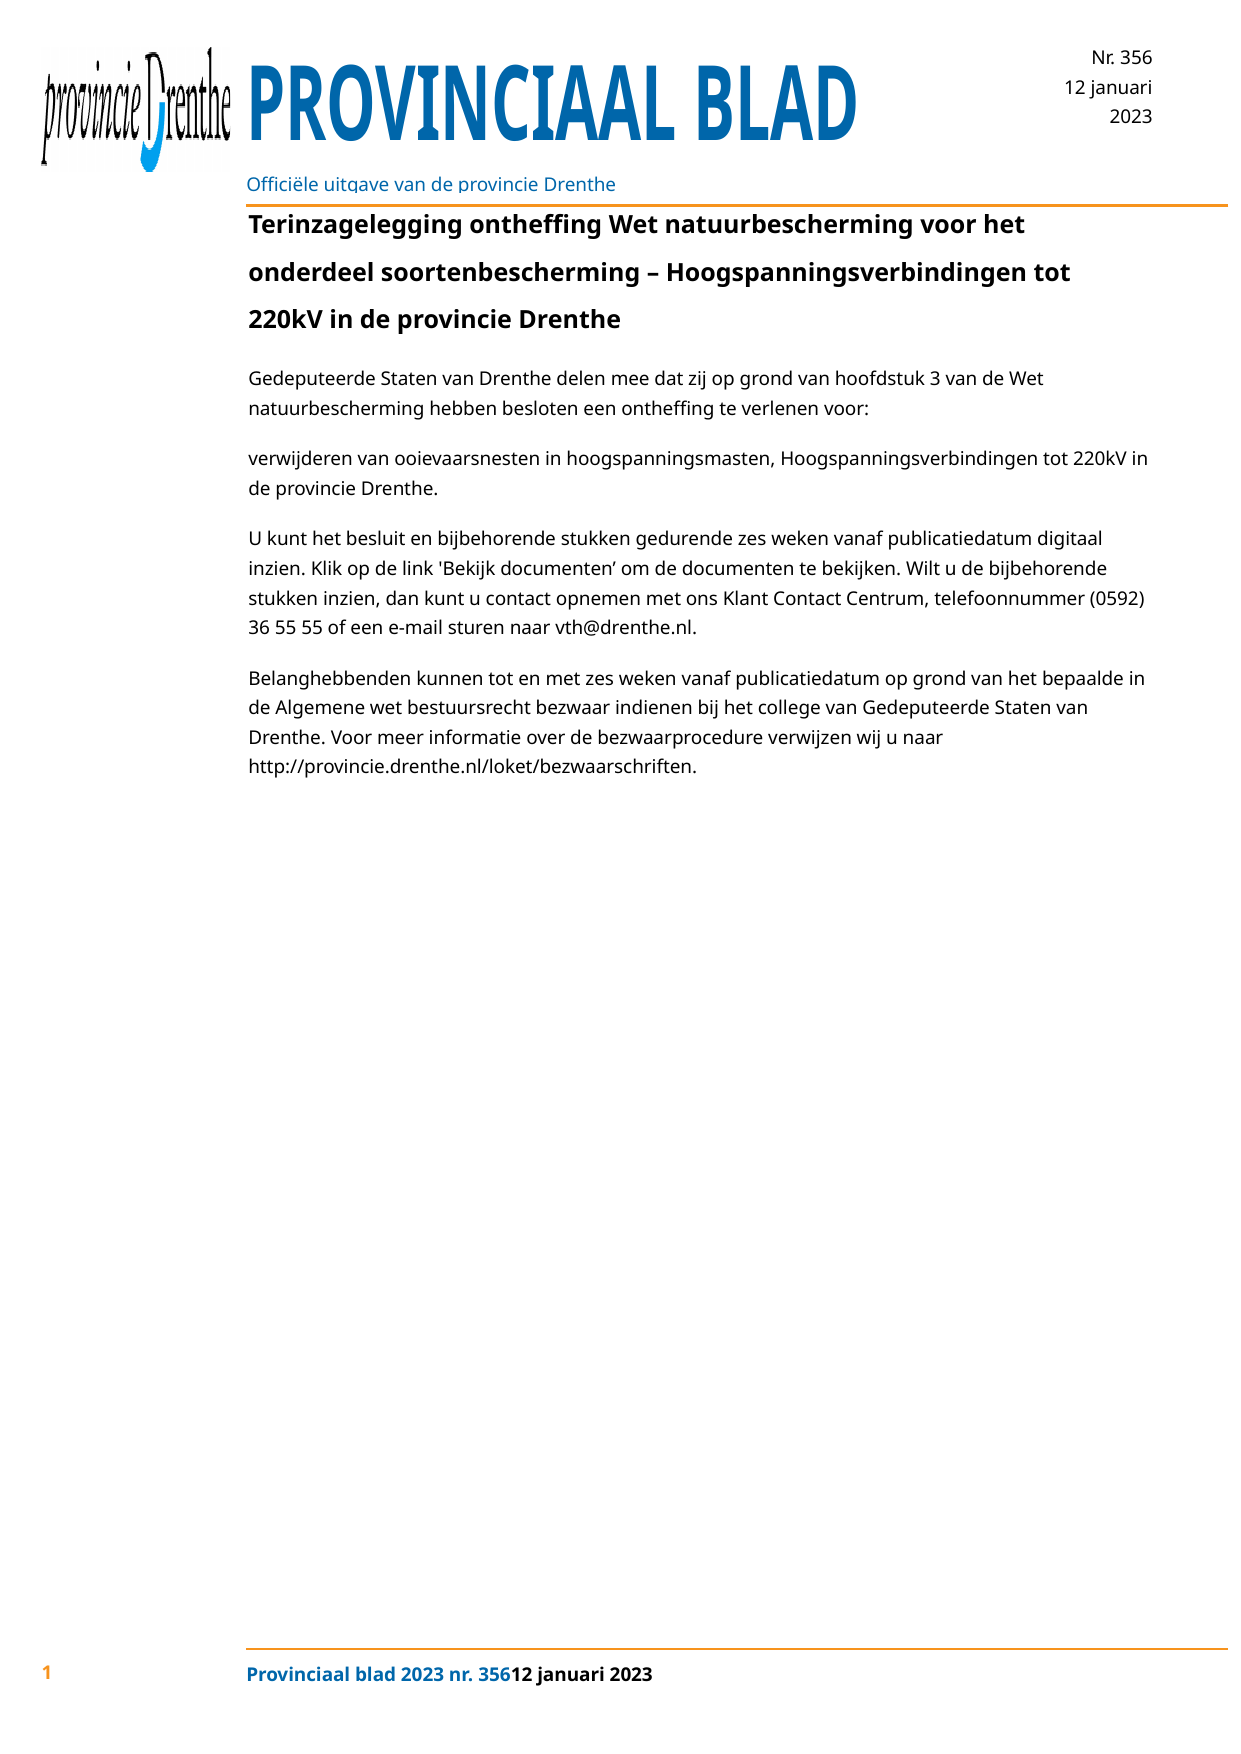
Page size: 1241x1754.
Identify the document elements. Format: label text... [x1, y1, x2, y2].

picture [41, 47, 231, 172]
text Belanghebbenden kunnen tot en met zes weken vanaf publicatiedatum op grond van het bepaalde in de Algemene wet bestuursrecht bezwaar indienen bij het college van Gedeputeerde Staten van Drenthe. Voor meer informatie over de bezwaarprocedure verwijzen wij u naar http://provincie.drenthe.nl/loket/bezwaarschriften. [248, 665, 1152, 779]
text U kunt het besluit en bijbehorende stukken gedurende zes weken vanaf publicatiedatum digitaal inzien. Klik op de link 'Bekijk documenten’ om de documenten te bekijken. Wilt u de bijbehorende stukken inzien, dan kunt u contact opnemen met ons Klant Contact Centrum, telefoonnummer (0592) 36 55 55 of een e-mail sturen naar vth@drenthe.nl. [248, 526, 1152, 640]
text Gedeputeerde Staten van Drenthe delen mee dat zij op grond van hoofdstuk 3 van de Wet natuurbescherming hebben besloten een ontheffing te verlenen voor: [248, 366, 1152, 421]
text Terinzagelegging ontheffing Wet natuurbescherming voor het onderdeel soortenbescherming – Hoogspanningsverbindingen tot 220kV in de provincie Drenthe [248, 207, 1152, 336]
text verwijderen van ooievaarsnesten in hoogspanningsmasten, Hoogspanningsverbindingen tot 220kV in de provincie Drenthe. [248, 446, 1152, 501]
